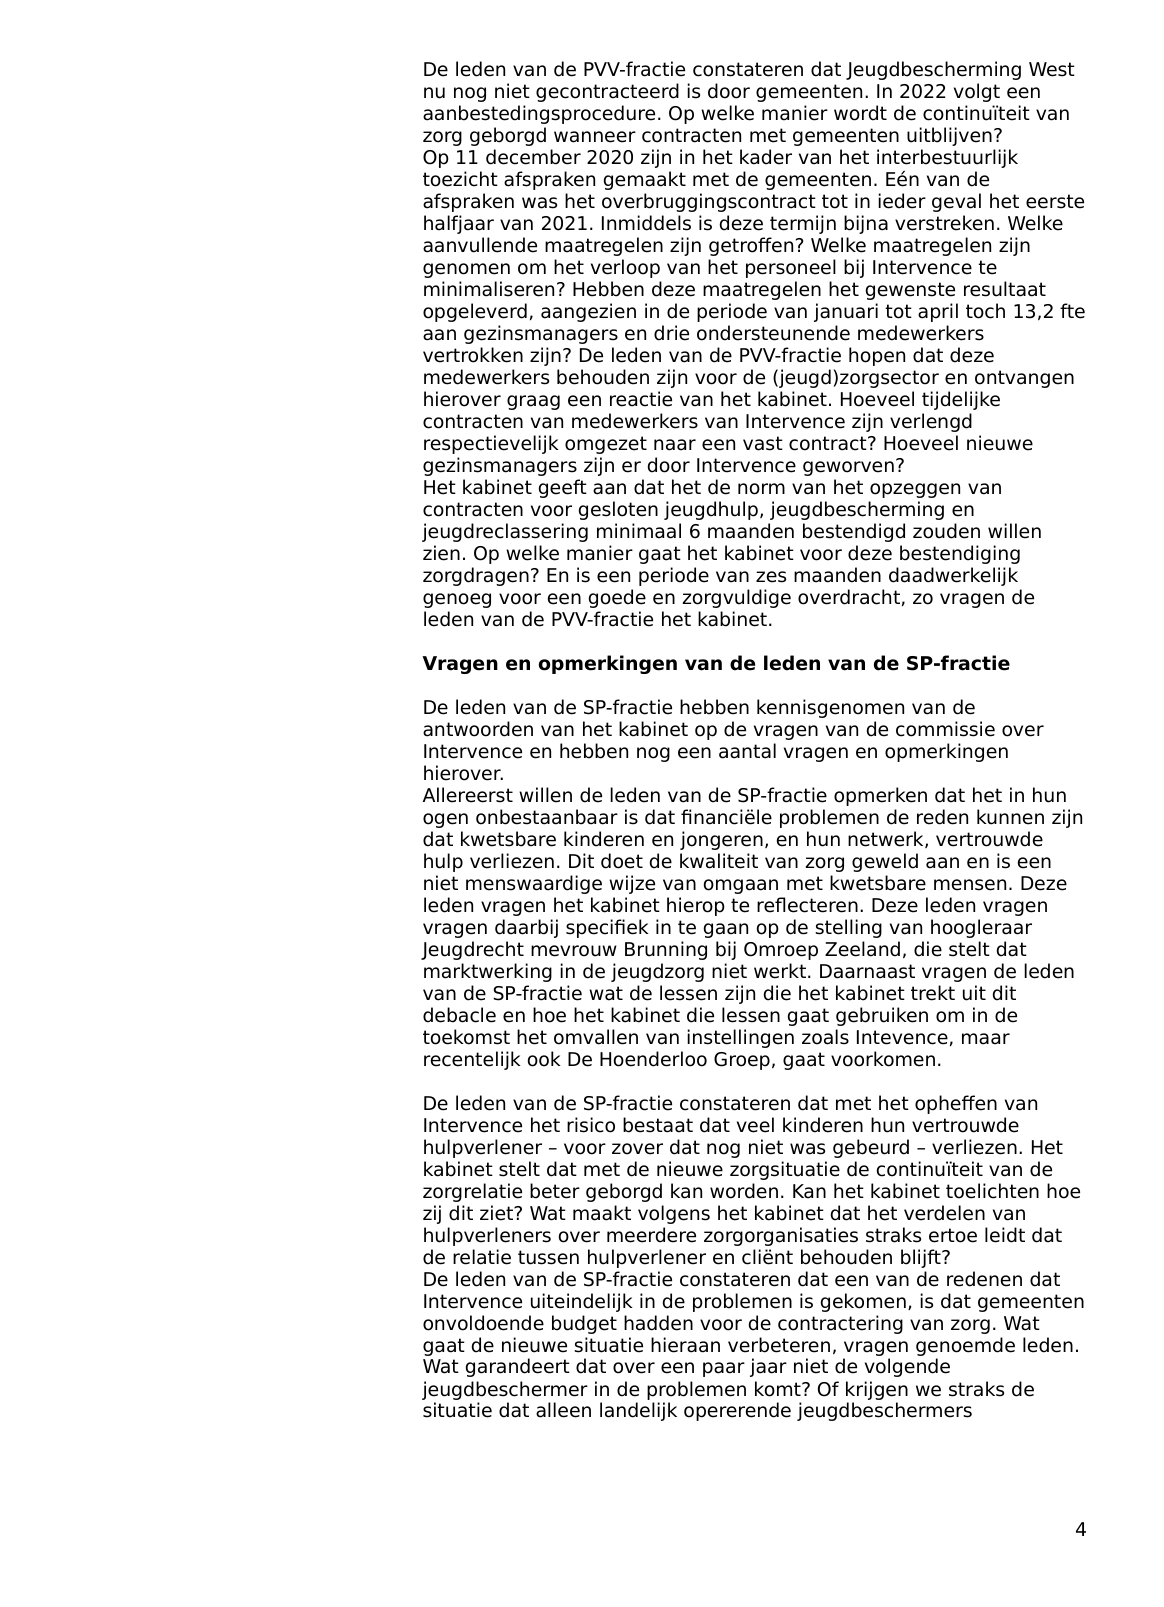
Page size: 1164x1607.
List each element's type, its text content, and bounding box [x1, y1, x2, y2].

text De leden van de PVV-fractie constateren dat Jeugdbescherming West nu nog niet gecontracteerd is door gemeenten. In 2022 volgt een aanbestedingsprocedure. Op welke manier wordt de continuïteit van zorg geborgd wanneer contracten met gemeenten uitblijven? [422, 59, 1087, 147]
text De leden van de SP-fractie constateren dat een van de redenen dat Intervence uiteindelijk in de problemen is gekomen, is dat gemeenten onvoldoende budget hadden voor de contractering van zorg. Wat gaat de nieuwe situatie hieraan verbeteren, vragen genoemde leden. Wat garandeert dat over een paar jaar niet de volgende jeugdbeschermer in de problemen komt? Of krijgen we straks de situatie dat alleen landelijk opererende jeugdbeschermers [422, 1268, 1087, 1422]
text Het kabinet geeft aan dat het de norm van het opzeggen van contracten voor gesloten jeugdhulp, jeugdbescherming en jeugdreclassering minimaal 6 maanden bestendigd zouden willen zien. Op welke manier gaat het kabinet voor deze bestendiging zorgdragen? En is een periode van zes maanden daadwerkelijk genoeg voor een goede en zorgvuldige overdracht, zo vragen de leden van de PVV-fractie het kabinet. [422, 477, 1087, 631]
subtitle Vragen en opmerkingen van de leden van de SP-fractie [422, 653, 1087, 675]
text De leden van de SP-fractie hebben kennisgenomen van de antwoorden van het kabinet op de vragen van de commissie over Intervence en hebben nog een aantal vragen en opmerkingen hierover. [422, 697, 1087, 785]
text Op 11 december 2020 zijn in het kader van het interbestuurlijk toezicht afspraken gemaakt met de gemeenten. Eén van de afspraken was het overbruggingscontract tot in ieder geval het eerste halfjaar van 2021. Inmiddels is deze termijn bijna verstreken. Welke aanvullende maatregelen zijn getroffen? Welke maatregelen zijn genomen om het verloop van het personeel bij Intervence te minimaliseren? Hebben deze maatregelen het gewenste resultaat opgeleverd, aangezien in de periode van januari tot april toch 13,2 fte aan gezinsmanagers en drie ondersteunende medewerkers vertrokken zijn? De leden van de PVV-fractie hopen dat deze medewerkers behouden zijn voor de (jeugd)zorgsector en ontvangen hierover graag een reactie van het kabinet. Hoeveel tijdelijke contracten van medewerkers van Intervence zijn verlengd respectievelijk omgezet naar een vast contract? Hoeveel nieuwe gezinsmanagers zijn er door Intervence geworven? [422, 147, 1087, 477]
text Allereerst willen de leden van de SP-fractie opmerken dat het in hun ogen onbestaanbaar is dat financiële problemen de reden kunnen zijn dat kwetsbare kinderen en jongeren, en hun netwerk, vertrouwde hulp verliezen. Dit doet de kwaliteit van zorg geweld aan en is een niet menswaardige wijze van omgaan met kwetsbare mensen. Deze leden vragen het kabinet hierop te reflecteren. Deze leden vragen vragen daarbij specifiek in te gaan op de stelling van hoogleraar Jeugdrecht mevrouw Brunning bij Omroep Zeeland, die stelt dat marktwerking in de jeugdzorg niet werkt. Daarnaast vragen de leden van de SP-fractie wat de lessen zijn die het kabinet trekt uit dit debacle en hoe het kabinet die lessen gaat gebruiken om in de toekomst het omvallen van instellingen zoals Intevence, maar recentelijk ook De Hoenderloo Groep, gaat voorkomen. [422, 785, 1087, 1071]
text De leden van de SP-fractie constateren dat met het opheffen van Intervence het risico bestaat dat veel kinderen hun vertrouwde hulpverlener – voor zover dat nog niet was gebeurd – verliezen. Het kabinet stelt dat met de nieuwe zorgsituatie de continuïteit van de zorgrelatie beter geborgd kan worden. Kan het kabinet toelichten hoe zij dit ziet? Wat maakt volgens het kabinet dat het verdelen van hulpverleners over meerdere zorgorganisaties straks ertoe leidt dat de relatie tussen hulpverlener en cliënt behouden blijft? [422, 1093, 1087, 1268]
